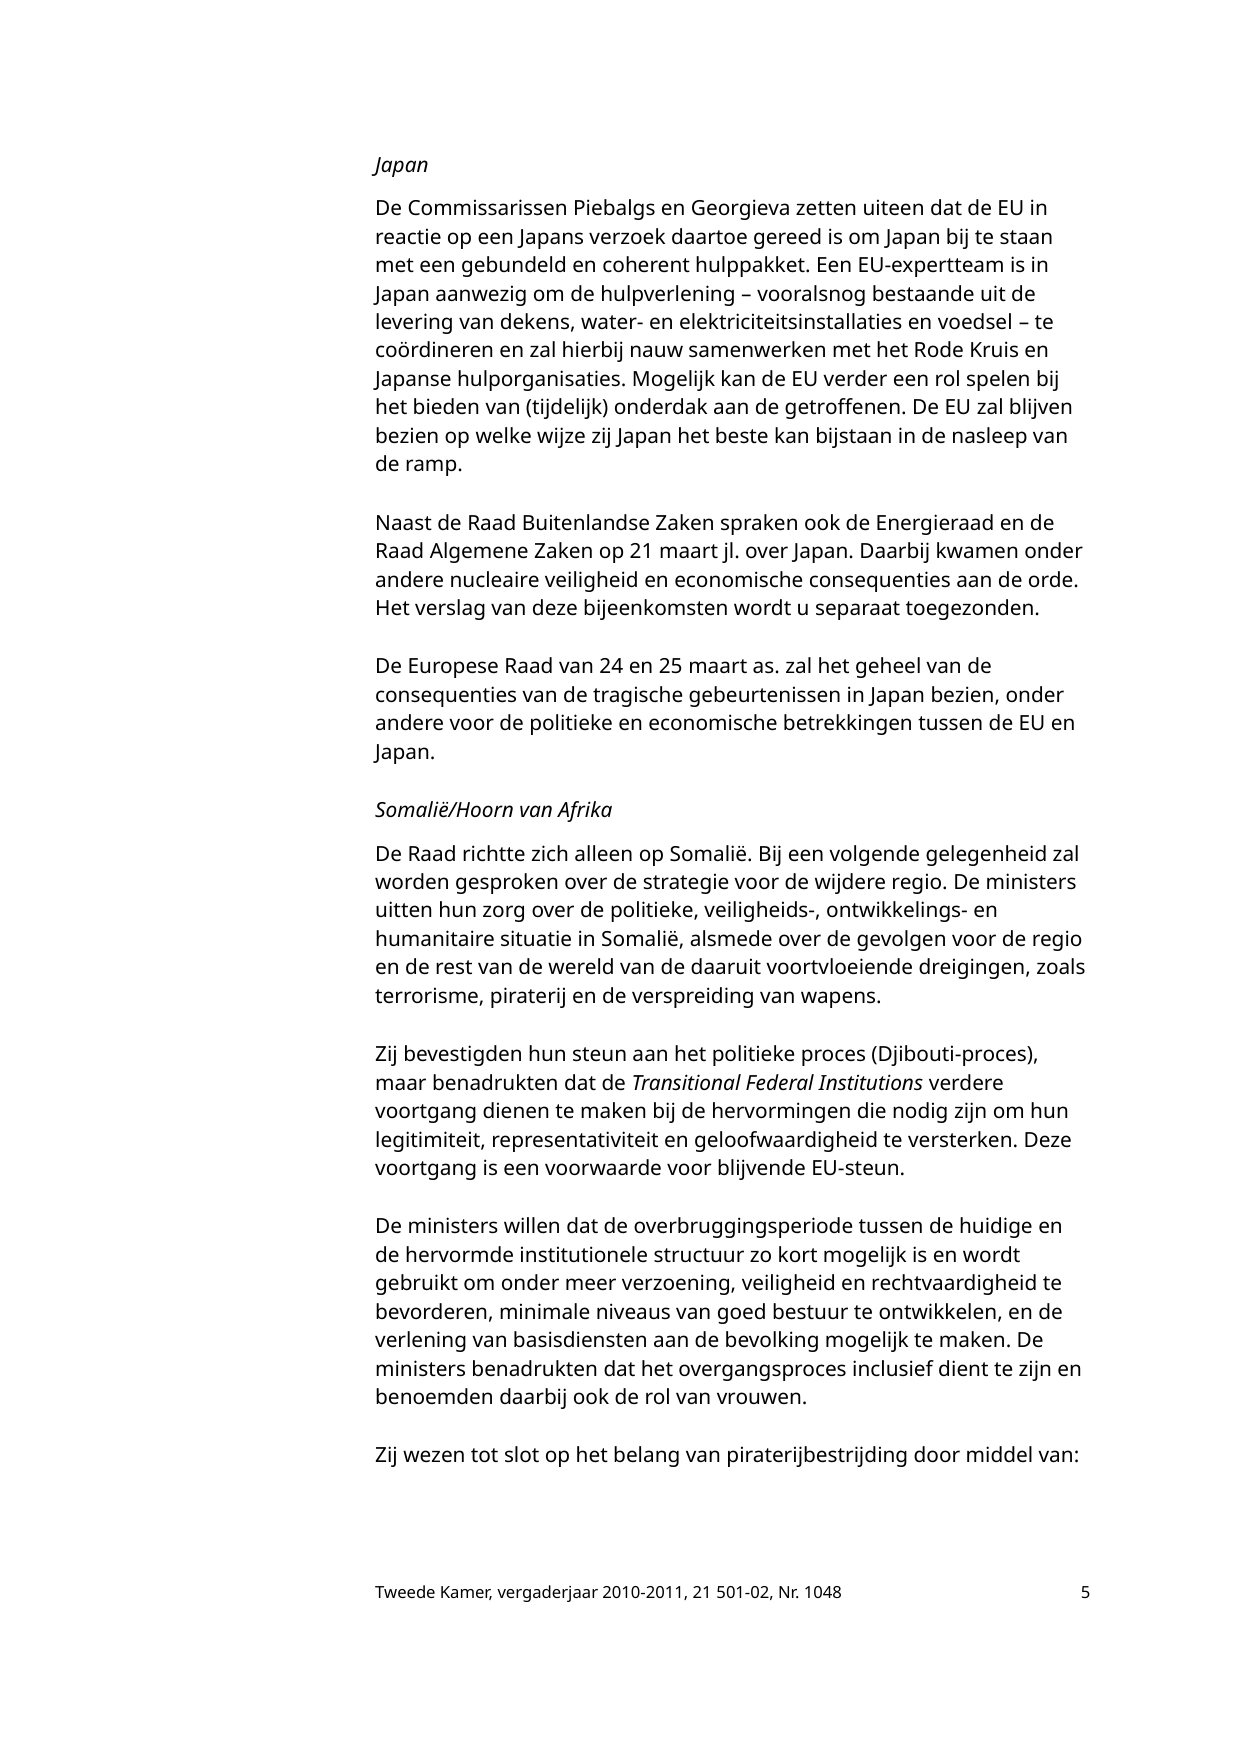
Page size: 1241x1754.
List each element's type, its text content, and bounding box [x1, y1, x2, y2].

text Zij bevestigden hun steun aan het politieke proces (Djibouti-proces), maar benadrukten dat de Transitional Federal Institutions verdere voortgang dienen te maken bij de hervormingen die nodig zijn om hun legitimiteit, representativiteit en geloofwaardigheid te versterken. Deze voortgang is een voorwaarde voor blijvende EU-steun. [375, 1039, 1090, 1182]
text Japan [375, 150, 1090, 178]
text De Raad richtte zich alleen op Somalië. Bij een volgende gelegenheid zal worden gesproken over de strategie voor de wijdere regio. De ministers uitten hun zorg over de politieke, veiligheids-, ontwikkelings- en humanitaire situatie in Somalië, alsmede over de gevolgen voor de regio en de rest van de wereld van de daaruit voortvloeiende dreigingen, zoals terrorisme, piraterij en de verspreiding van wapens. [375, 839, 1090, 1009]
text Naast de Raad Buitenlandse Zaken spraken ook de Energieraad en de Raad Algemene Zaken op 21 maart jl. over Japan. Daarbij kwamen onder andere nucleaire veiligheid en economische consequenties aan de orde. Het verslag van deze bijeenkomsten wordt u separaat toegezonden. [375, 508, 1090, 622]
text De Europese Raad van 24 en 25 maart as. zal het geheel van de consequenties van de tragische gebeurtenissen in Japan bezien, onder andere voor de politieke en economische betrekkingen tussen de EU en Japan. [375, 652, 1090, 765]
text Zij wezen tot slot op het belang van piraterijbestrijding door middel van: [375, 1441, 1090, 1469]
text Somalië/Hoorn van Afrika [375, 795, 1090, 824]
text De Commissarissen Piebalgs en Georgieva zetten uiteen dat de EU in reactie op een Japans verzoek daartoe gereed is om Japan bij te staan met een gebundeld en coherent hulppakket. Een EU-expertteam is in Japan aanwezig om de hulpverlening – vooralsnog bestaande uit de levering van dekens, water- en elektriciteitsinstallaties en voedsel – te coördineren en zal hierbij nauw samenwerken met het Rode Kruis en Japanse hulporganisaties. Mogelijk kan de EU verder een rol spelen bij het bieden van (tijdelijk) onderdak aan de getroffenen. De EU zal blijven bezien op welke wijze zij Japan het beste kan bijstaan in de nasleep van de ramp. [375, 193, 1090, 478]
text De ministers willen dat de overbruggingsperiode tussen de huidige en de hervormde institutionele structuur zo kort mogelijk is en wordt gebruikt om onder meer verzoening, veiligheid en rechtvaardigheid te bevorderen, minimale niveaus van goed bestuur te ontwikkelen, en de verlening van basisdiensten aan de bevolking mogelijk te maken. De ministers benadrukten dat het overgangsproces inclusief dient te zijn en benoemden daarbij ook de rol van vrouwen. [375, 1212, 1090, 1411]
